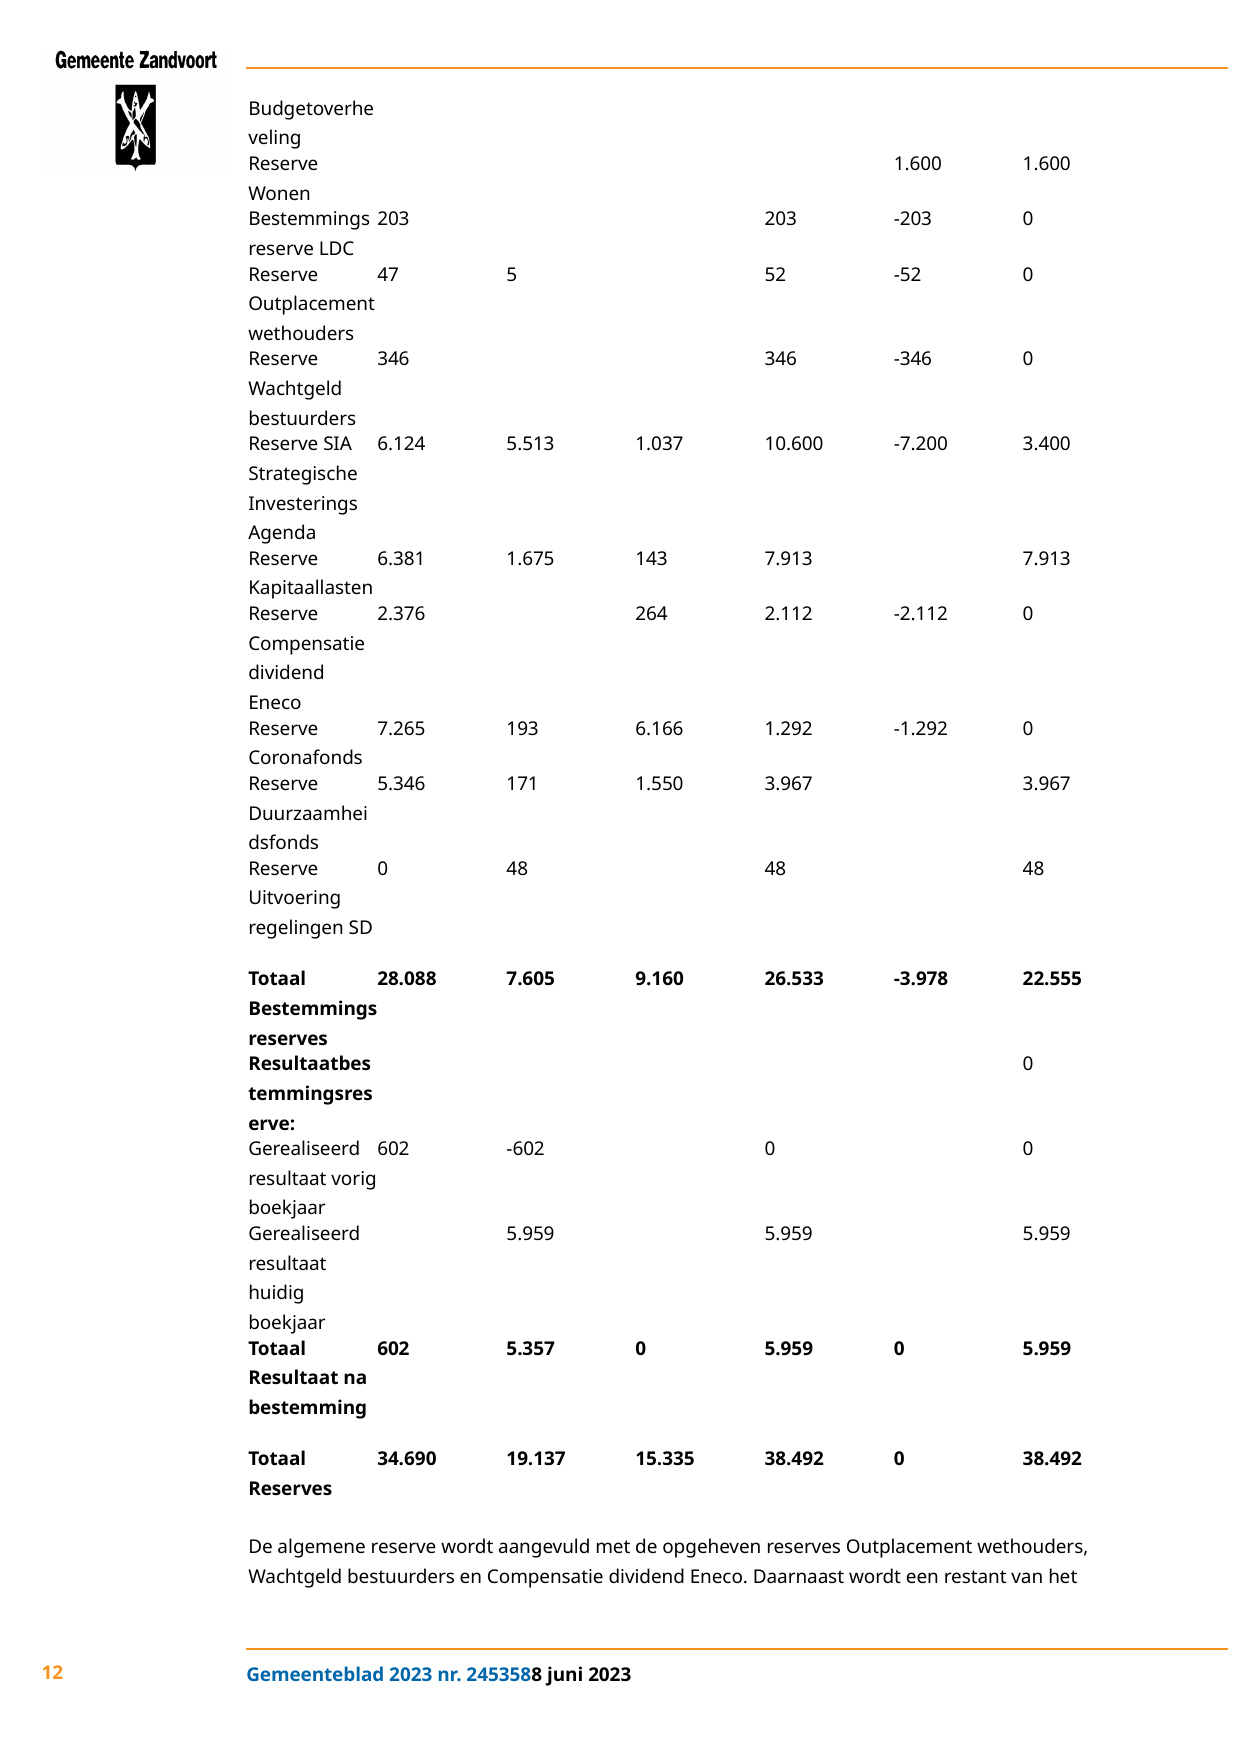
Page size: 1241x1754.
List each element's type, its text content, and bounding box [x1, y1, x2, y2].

table_cell 47 [377, 261, 506, 346]
table_cell 9.160 [635, 966, 764, 1051]
table_cell 264 [635, 600, 764, 715]
table_cell [764, 1420, 893, 1445]
table_cell [764, 1051, 893, 1135]
table_cell 5.513 [506, 431, 635, 545]
table_cell 5.346 [377, 770, 506, 855]
table_cell [894, 940, 1022, 966]
table_cell 52 [764, 261, 893, 346]
table_cell 1.292 [764, 715, 893, 770]
table_cell 26.533 [764, 966, 893, 1051]
table_cell 15.335 [635, 1445, 764, 1501]
table_cell 346 [377, 346, 506, 431]
table_cell 0 [377, 855, 506, 940]
picture [41, 47, 231, 172]
table_cell 7.913 [764, 545, 893, 600]
table_cell 48 [764, 855, 893, 940]
table_cell Totaal Resultaat na bestemming [248, 1335, 377, 1420]
table_cell [1023, 95, 1152, 150]
table_cell [635, 1135, 764, 1220]
table_cell [506, 940, 635, 966]
table_cell 602 [377, 1335, 506, 1420]
table_cell [248, 1420, 377, 1445]
table_cell Reserve Coronafonds [248, 715, 377, 770]
table_cell 7.605 [506, 966, 635, 1051]
table_cell [377, 1420, 506, 1445]
table_cell Reserve SIA Strategische Investerings Agenda [248, 431, 377, 545]
table_cell 2.376 [377, 600, 506, 715]
table_cell [635, 1051, 764, 1135]
table_cell [635, 346, 764, 431]
table_cell [377, 95, 506, 150]
table_cell [1023, 1420, 1152, 1445]
table_cell 3.967 [1023, 770, 1152, 855]
table_cell 0 [1023, 205, 1152, 261]
table_cell 34.690 [377, 1445, 506, 1501]
table_cell [635, 1220, 764, 1335]
table_cell [506, 600, 635, 715]
table_cell 346 [764, 346, 893, 431]
table_cell [506, 346, 635, 431]
table_cell -2.112 [894, 600, 1022, 715]
table_cell [635, 205, 764, 261]
table_cell [635, 150, 764, 205]
table_cell 143 [635, 545, 764, 600]
table_cell 28.088 [377, 966, 506, 1051]
table_cell -3.978 [894, 966, 1022, 1051]
table_cell 5.959 [764, 1335, 893, 1420]
table_cell Budgetoverheveling [248, 95, 377, 150]
table_cell [506, 1051, 635, 1135]
text De algemene reserve wordt aangevuld met de opgeheven reserves Outplacement wethouders, Wachtgeld bestuurders en Compensatie dividend Eneco. Daarnaast wordt een restant van het [248, 1533, 1152, 1589]
table_cell 5.959 [764, 1220, 893, 1335]
table_cell [894, 95, 1022, 150]
table_cell -346 [894, 346, 1022, 431]
table_cell 19.137 [506, 1445, 635, 1501]
table_cell [506, 95, 635, 150]
table_cell 203 [764, 205, 893, 261]
table_cell [1023, 940, 1152, 966]
table_cell 0 [1023, 600, 1152, 715]
table_cell [764, 95, 893, 150]
table_cell [248, 940, 377, 966]
table_cell Reserve Wonen [248, 150, 377, 205]
table_cell 0 [1023, 1051, 1152, 1135]
table_cell [377, 150, 506, 205]
table_cell 1.037 [635, 431, 764, 545]
table_cell 602 [377, 1135, 506, 1220]
table_cell 3.967 [764, 770, 893, 855]
table_cell [764, 940, 893, 966]
table_cell 0 [894, 1335, 1022, 1420]
table_cell [635, 855, 764, 940]
table_cell [894, 770, 1022, 855]
table_cell Reserve Compensatie dividend Eneco [248, 600, 377, 715]
table_cell Reserve Uitvoering regelingen SD [248, 855, 377, 940]
table_cell -1.292 [894, 715, 1022, 770]
table_cell 7.913 [1023, 545, 1152, 600]
table_cell 5.959 [1023, 1220, 1152, 1335]
table_cell [764, 150, 893, 205]
table_cell 1.675 [506, 545, 635, 600]
table_cell Totaal Bestemmingsreserves [248, 966, 377, 1051]
table_cell [506, 1420, 635, 1445]
table_cell 193 [506, 715, 635, 770]
table_cell Reserve Wachtgeld bestuurders [248, 346, 377, 431]
table_cell 6.124 [377, 431, 506, 545]
table_cell 22.555 [1023, 966, 1152, 1051]
table_cell Gerealiseerd resultaat huidig boekjaar [248, 1220, 377, 1335]
table_cell Reserve Outplacement wethouders [248, 261, 377, 346]
table_cell 5.959 [506, 1220, 635, 1335]
table_cell Reserve Duurzaamheidsfonds [248, 770, 377, 855]
table_cell [894, 1220, 1022, 1335]
table_cell 203 [377, 205, 506, 261]
table_cell 48 [506, 855, 635, 940]
table_cell [894, 1135, 1022, 1220]
table_cell 5 [506, 261, 635, 346]
table_cell [377, 940, 506, 966]
table_cell -7.200 [894, 431, 1022, 545]
table_cell [635, 940, 764, 966]
table_cell 171 [506, 770, 635, 855]
table_cell Bestemmingsreserve LDC [248, 205, 377, 261]
table_cell Reserve Kapitaallasten [248, 545, 377, 600]
table_cell [377, 1220, 506, 1335]
table_cell Totaal Reserves [248, 1445, 377, 1501]
table_cell [894, 1420, 1022, 1445]
table_cell 0 [1023, 1135, 1152, 1220]
table_cell 7.265 [377, 715, 506, 770]
table_cell 0 [894, 1445, 1022, 1501]
table_cell [635, 95, 764, 150]
table_cell [894, 855, 1022, 940]
table_cell 0 [1023, 261, 1152, 346]
table_cell -203 [894, 205, 1022, 261]
table_cell 10.600 [764, 431, 893, 545]
table_cell 3.400 [1023, 431, 1152, 545]
table_cell 48 [1023, 855, 1152, 940]
table_cell -602 [506, 1135, 635, 1220]
table_cell [506, 205, 635, 261]
table_cell -52 [894, 261, 1022, 346]
table_cell 0 [635, 1335, 764, 1420]
table_cell Resultaatbestemmingsreserve: [248, 1051, 377, 1135]
table_cell 5.357 [506, 1335, 635, 1420]
table_cell 1.600 [894, 150, 1022, 205]
table_cell 5.959 [1023, 1335, 1152, 1420]
table_cell 1.600 [1023, 150, 1152, 205]
table_cell 38.492 [764, 1445, 893, 1501]
table_cell [506, 150, 635, 205]
table_cell 0 [764, 1135, 893, 1220]
table_cell 2.112 [764, 600, 893, 715]
table_cell [894, 545, 1022, 600]
table_cell [635, 261, 764, 346]
table_cell 38.492 [1023, 1445, 1152, 1501]
table_cell [635, 1420, 764, 1445]
table_cell 0 [1023, 715, 1152, 770]
table_cell Gerealiseerd resultaat vorig boekjaar [248, 1135, 377, 1220]
table_cell [377, 1051, 506, 1135]
table_cell 1.550 [635, 770, 764, 855]
table_cell 6.381 [377, 545, 506, 600]
table_cell [894, 1051, 1022, 1135]
table_cell 6.166 [635, 715, 764, 770]
table_cell 0 [1023, 346, 1152, 431]
